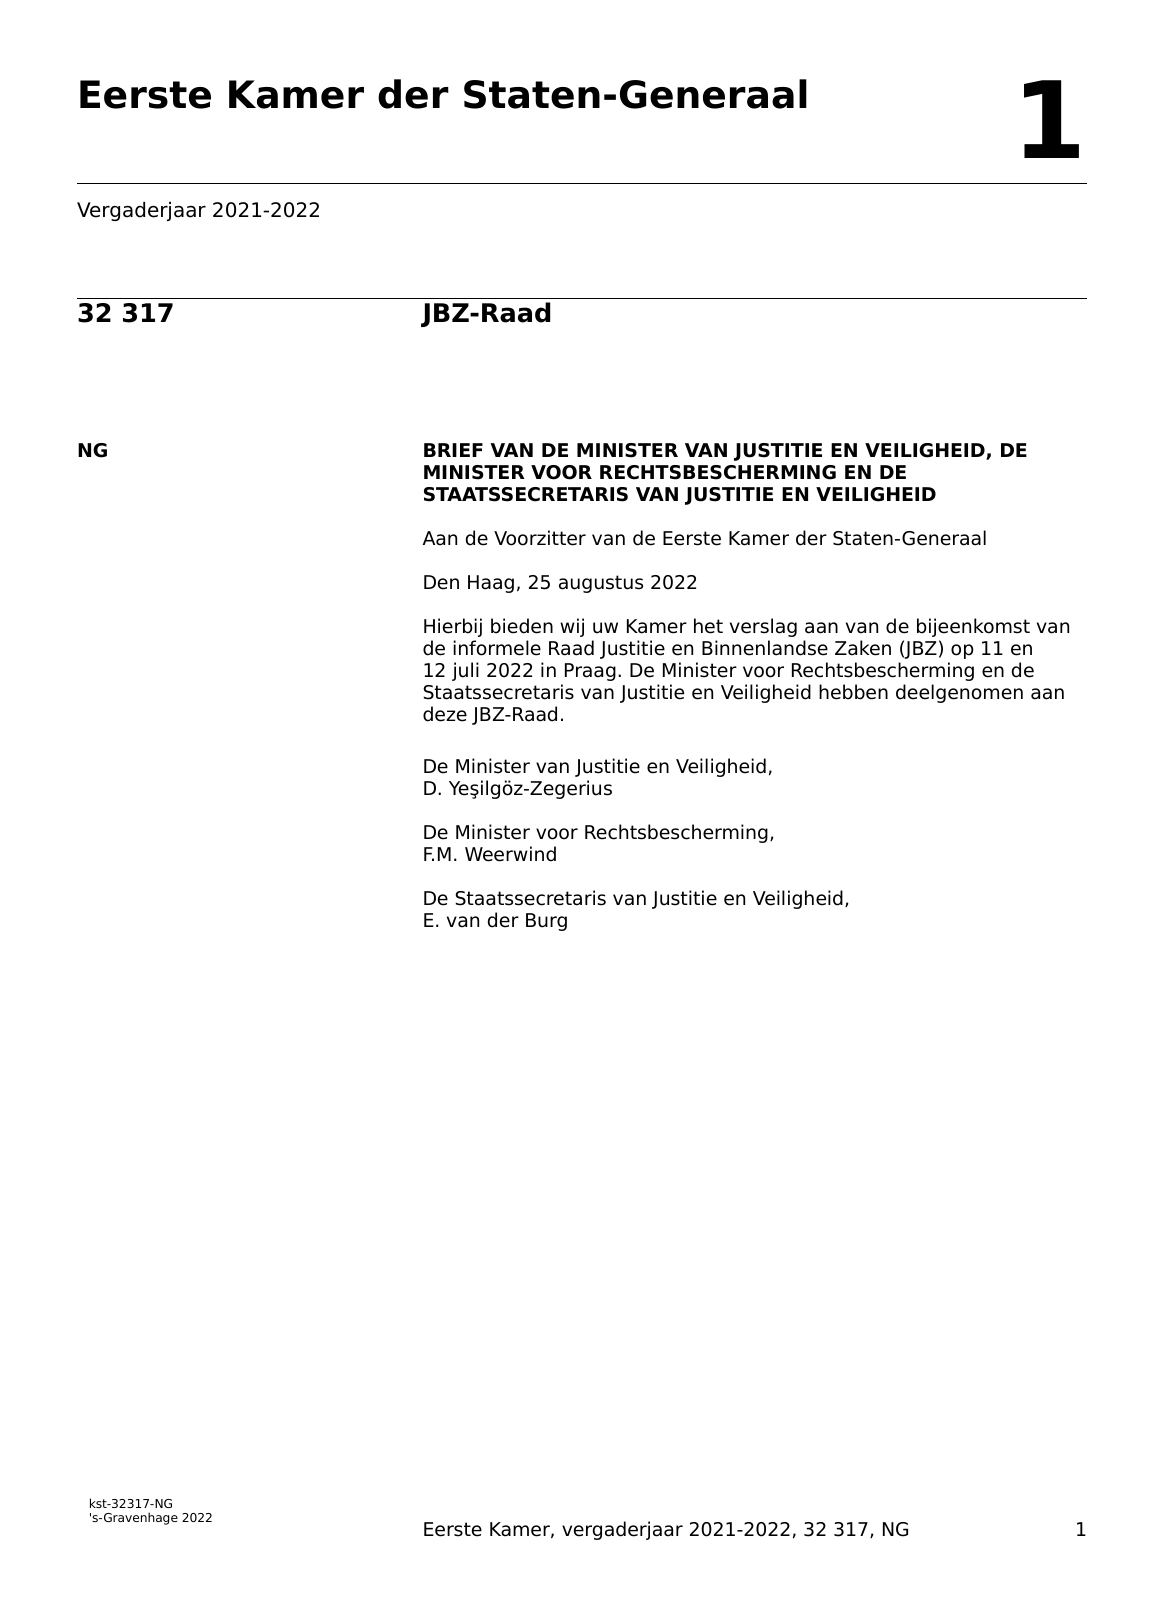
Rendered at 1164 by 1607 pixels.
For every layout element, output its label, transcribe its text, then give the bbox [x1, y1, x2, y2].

subtitle 32 317 JBZ-Raad [77, 299, 1087, 329]
text De Minister voor Rechtsbescherming, F.M. Weerwind [422, 822, 1087, 866]
text De Staatssecretaris van Justitie en Veiligheid, E. van der Burg [422, 888, 1087, 932]
text kst-32317-NG [88, 1497, 323, 1511]
text 's-Gravenhage 2022 [88, 1511, 323, 1525]
text De Minister van Justitie en Veiligheid, D. Yeşilgöz-Zegerius [422, 756, 1087, 800]
text Den Haag, 25 augustus 2022 [422, 572, 1087, 594]
text Hierbij bieden wij uw Kamer het verslag aan van de bijeenkomst van de informele Raad Justitie en Binnenlandse Zaken (JBZ) op 11 en 12 juli 2022 in Praag. De Minister voor Rechtsbescherming en de Staatssecretaris van Justitie en Veiligheid hebben deelgenomen aan deze JBZ-Raad. [422, 616, 1087, 726]
subtitle NG BRIEF VAN DE MINISTER VAN JUSTITIE EN VEILIGHEID, DE MINISTER VOOR RECHTSBESCHERMING EN DE STAATSSECRETARIS VAN JUSTITIE EN VEILIGHEID [77, 440, 1087, 506]
table_cell Vergaderjaar 2021-2022 [77, 184, 1087, 298]
table_header 1 [886, 59, 1087, 183]
table_header Eerste Kamer der Staten-Generaal [77, 59, 886, 183]
text Aan de Voorzitter van de Eerste Kamer der Staten-Generaal [422, 528, 1087, 550]
